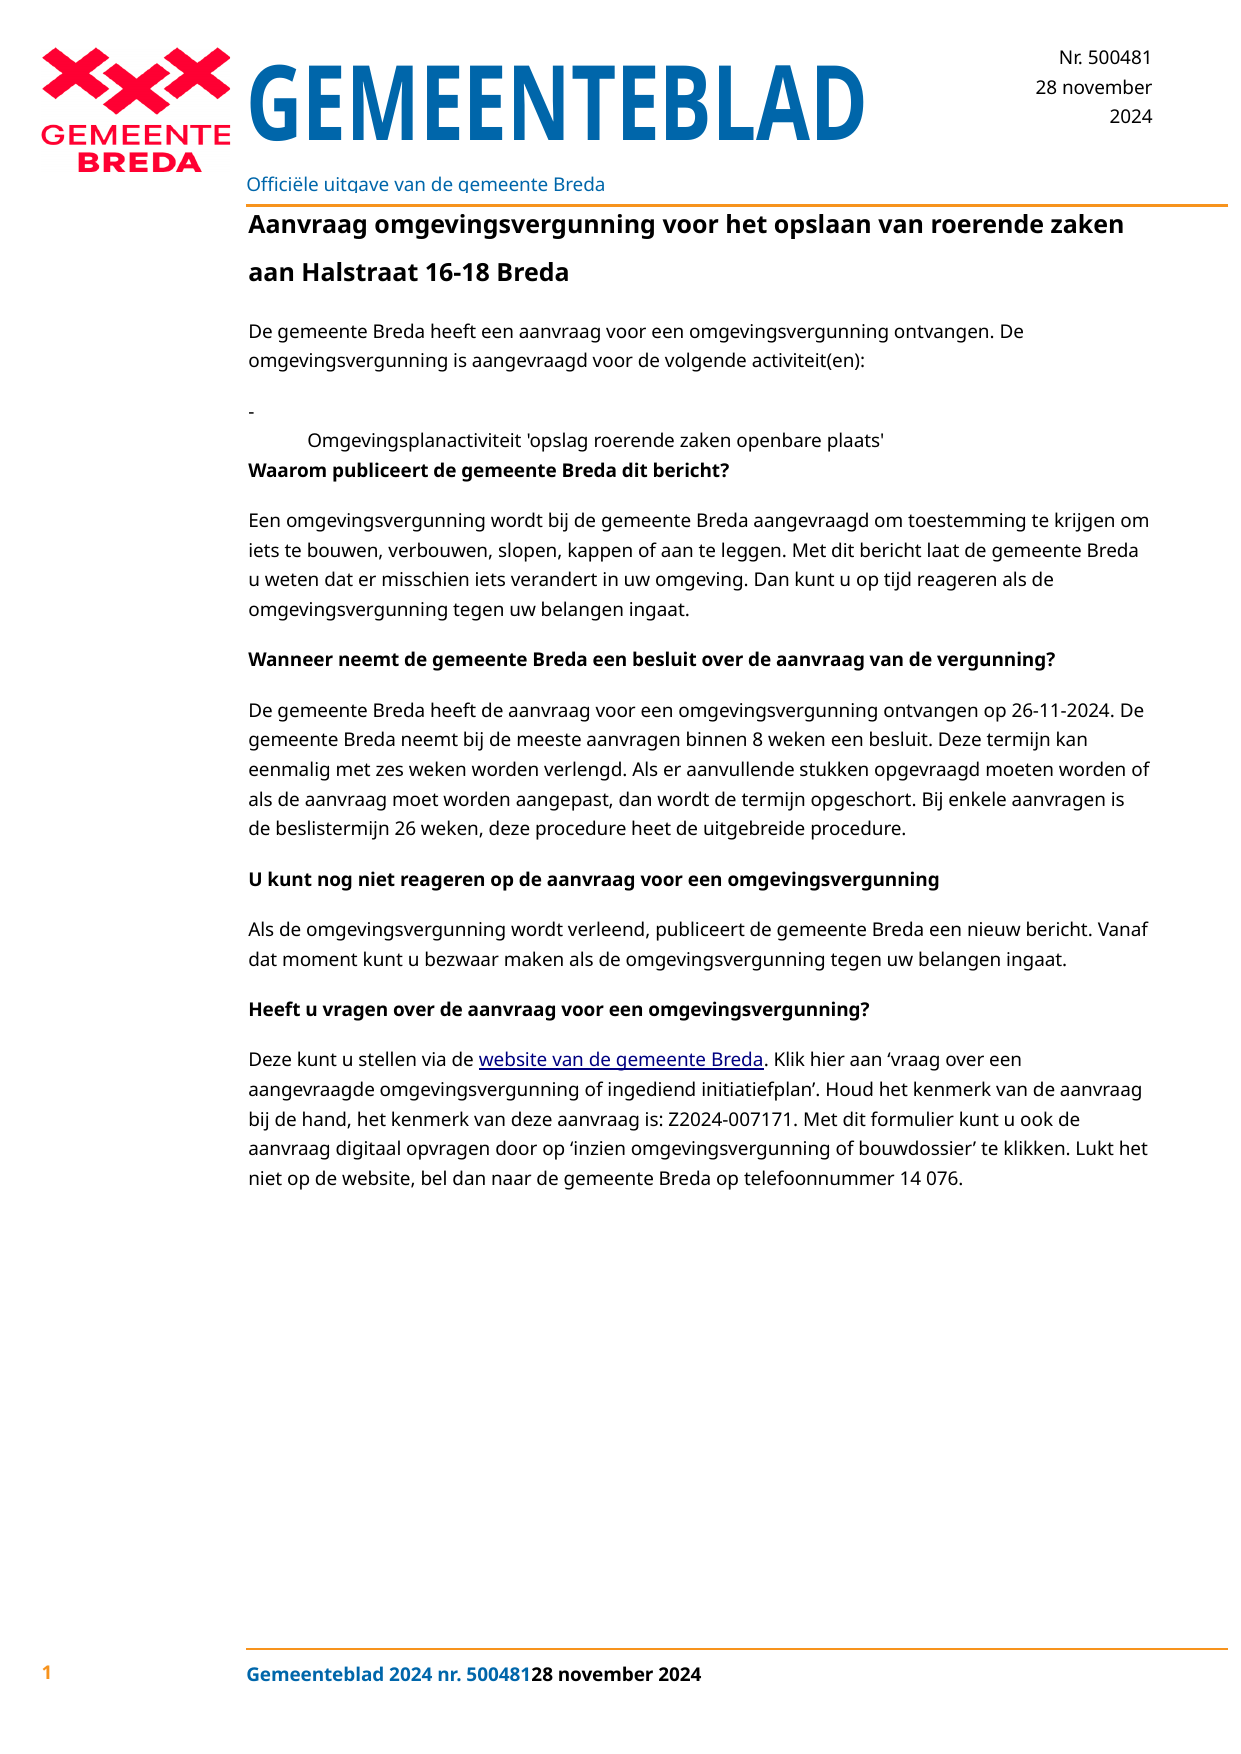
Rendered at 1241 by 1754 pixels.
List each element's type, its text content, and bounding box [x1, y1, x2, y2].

text Als de omgevingsvergunning wordt verleend, publiceert de gemeente Breda een nieuw bericht. Vanaf dat moment kunt u bezwaar maken als de omgevingsvergunning tegen uw belangen ingaat. [248, 916, 1152, 972]
text Waarom publiceert de gemeente Breda dit bericht? [248, 457, 1152, 483]
text Deze kunt u stellen via de website van de gemeente Breda. Klik hier aan ‘vraag over een aangevraagde omgevingsvergunning of ingediend initiatiefplan’. Houd het kenmerk van de aanvraag bij de hand, het kenmerk van deze aanvraag is: Z2024-007171. Met dit formulier kunt u ook de aanvraag digitaal opvragen door op ‘inzien omgevingsvergunning of bouwdossier’ te klikken. Lukt het niet op de website, bel dan naar de gemeente Breda op telefoonnummer 14 076. [248, 1047, 1152, 1191]
list Omgevingsplanactiviteit 'opslag roerende zaken openbare plaats' [248, 427, 1152, 453]
text Een omgevingsvergunning wordt bij de gemeente Breda aangevraagd om toestemming te krijgen om iets te bouwen, verbouwen, slopen, kappen of aan te leggen. Met dit bericht laat de gemeente Breda u weten dat er misschien iets verandert in uw omgeving. Dan kunt u op tijd reageren als de omgevingsvergunning tegen uw belangen ingaat. [248, 507, 1152, 622]
picture [41, 47, 231, 172]
text Wanneer neemt de gemeente Breda een besluit over de aanvraag van de vergunning? [248, 647, 1152, 672]
text Heeft u vragen over de aanvraag voor een omgevingsvergunning? [248, 996, 1152, 1022]
text De gemeente Breda heeft een aanvraag voor een omgevingsvergunning ontvangen. De omgevingsvergunning is aangevraagd voor de volgende activiteit(en): [248, 318, 1152, 373]
text De gemeente Breda heeft de aanvraag voor een omgevingsvergunning ontvangen op 26-11-2024. De gemeente Breda neemt bij de meeste aanvragen binnen 8 weken een besluit. Deze termijn kan eenmalig met zes weken worden verlengd. Als er aanvullende stukken opgevraagd moeten worden of als de aanvraag moet worden aangepast, dan wordt de termijn opgeschort. Bij enkele aanvragen is de beslistermijn 26 weken, deze procedure heet de uitgebreide procedure. [248, 697, 1152, 841]
text Aanvraag omgevingsvergunning voor het opslaan van roerende zaken aan Halstraat 16-18 Breda [248, 207, 1152, 288]
text U kunt nog niet reageren op de aanvraag voor een omgevingsvergunning [248, 866, 1152, 892]
